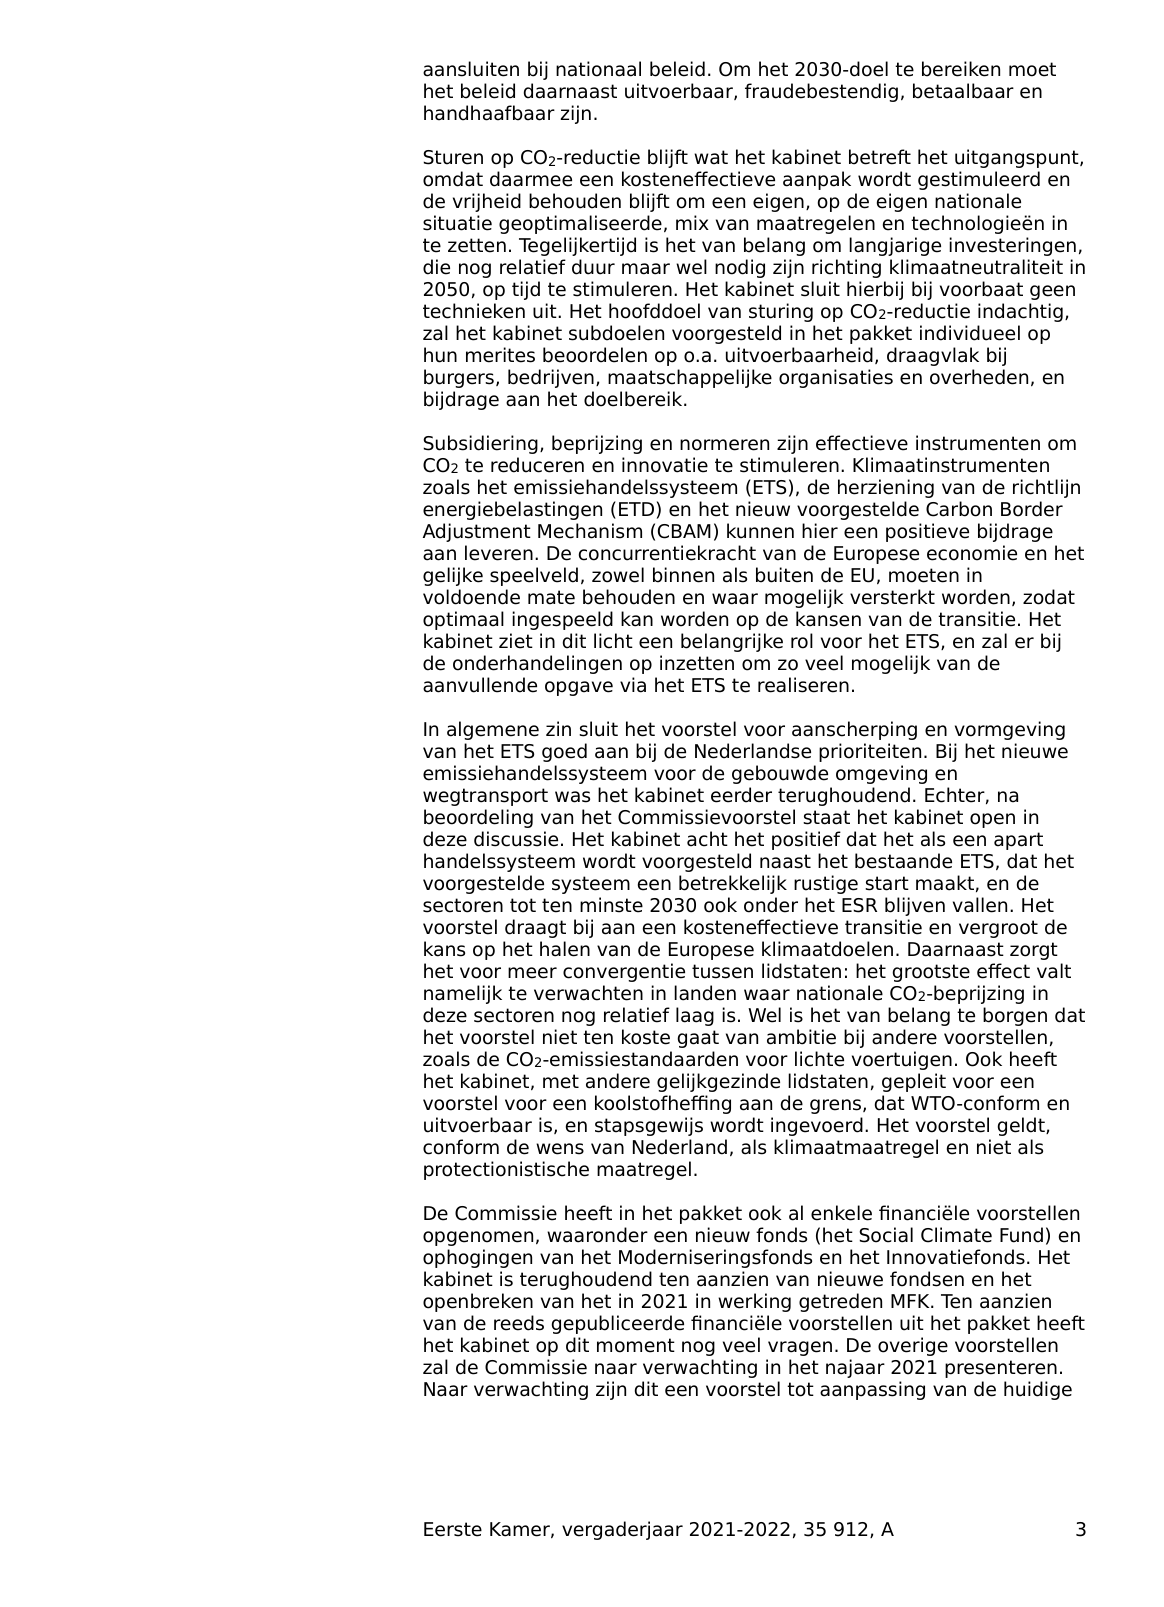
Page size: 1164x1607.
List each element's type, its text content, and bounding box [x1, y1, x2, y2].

text aansluiten bij nationaal beleid. Om het 2030-doel te bereiken moet het beleid daarnaast uitvoerbaar, fraudebestendig, betaalbaar en handhaafbaar zijn. [422, 59, 1087, 125]
text De Commissie heeft in het pakket ook al enkele financiële voorstellen opgenomen, waaronder een nieuw fonds (het Social Climate Fund) en ophogingen van het Moderniseringsfonds en het Innovatiefonds. Het kabinet is terughoudend ten aanzien van nieuwe fondsen en het openbreken van het in 2021 in werking getreden MFK. Ten aanzien van de reeds gepubliceerde financiële voorstellen uit het pakket heeft het kabinet op dit moment nog veel vragen. De overige voorstellen zal de Commissie naar verwachting in het najaar 2021 presenteren. Naar verwachting zijn dit een voorstel tot aanpassing van de huidige [422, 1203, 1087, 1401]
text In algemene zin sluit het voorstel voor aanscherping en vormgeving van het ETS goed aan bij de Nederlandse prioriteiten. Bij het nieuwe emissiehandelssysteem voor de gebouwde omgeving en wegtransport was het kabinet eerder terughoudend. Echter, na beoordeling van het Commissievoorstel staat het kabinet open in deze discussie. Het kabinet acht het positief dat het als een apart handelssysteem wordt voorgesteld naast het bestaande ETS, dat het voorgestelde systeem een betrekkelijk rustige start maakt, en de sectoren tot ten minste 2030 ook onder het ESR blijven vallen. Het voorstel draagt bij aan een kosteneffectieve transitie en vergroot de kans op het halen van de Europese klimaatdoelen. Daarnaast zorgt het voor meer convergentie tussen lidstaten: het grootste effect valt namelijk te verwachten in landen waar nationale CO2-beprijzing in deze sectoren nog relatief laag is. Wel is het van belang te borgen dat het voorstel niet ten koste gaat van ambitie bij andere voorstellen, zoals de CO2-emissiestandaarden voor lichte voertuigen. Ook heeft het kabinet, met andere gelijkgezinde lidstaten, gepleit voor een voorstel voor een koolstofheffing aan de grens, dat WTO-conform en uitvoerbaar is, en stapsgewijs wordt ingevoerd. Het voorstel geldt, conform de wens van Nederland, als klimaatmaatregel en niet als protectionistische maatregel. [422, 719, 1087, 1181]
text Sturen op CO2-reductie blijft wat het kabinet betreft het uitgangspunt, omdat daarmee een kosteneffectieve aanpak wordt gestimuleerd en de vrijheid behouden blijft om een eigen, op de eigen nationale situatie geoptimaliseerde, mix van maatregelen en technologieën in te zetten. Tegelijkertijd is het van belang om langjarige investeringen, die nog relatief duur maar wel nodig zijn richting klimaatneutraliteit in 2050, op tijd te stimuleren. Het kabinet sluit hierbij bij voorbaat geen technieken uit. Het hoofddoel van sturing op CO2-reductie indachtig, zal het kabinet subdoelen voorgesteld in het pakket individueel op hun merites beoordelen op o.a. uitvoerbaarheid, draagvlak bij burgers, bedrijven, maatschappelijke organisaties en overheden, en bijdrage aan het doelbereik. [422, 147, 1087, 411]
text Subsidiering, beprijzing en normeren zijn effectieve instrumenten om CO2 te reduceren en innovatie te stimuleren. Klimaatinstrumenten zoals het emissiehandelssysteem (ETS), de herziening van de richtlijn energiebelastingen (ETD) en het nieuw voorgestelde Carbon Border Adjustment Mechanism (CBAM) kunnen hier een positieve bijdrage aan leveren. De concurrentiekracht van de Europese economie en het gelijke speelveld, zowel binnen als buiten de EU, moeten in voldoende mate behouden en waar mogelijk versterkt worden, zodat optimaal ingespeeld kan worden op de kansen van de transitie. Het kabinet ziet in dit licht een belangrijke rol voor het ETS, en zal er bij de onderhandelingen op inzetten om zo veel mogelijk van de aanvullende opgave via het ETS te realiseren. [422, 433, 1087, 697]
